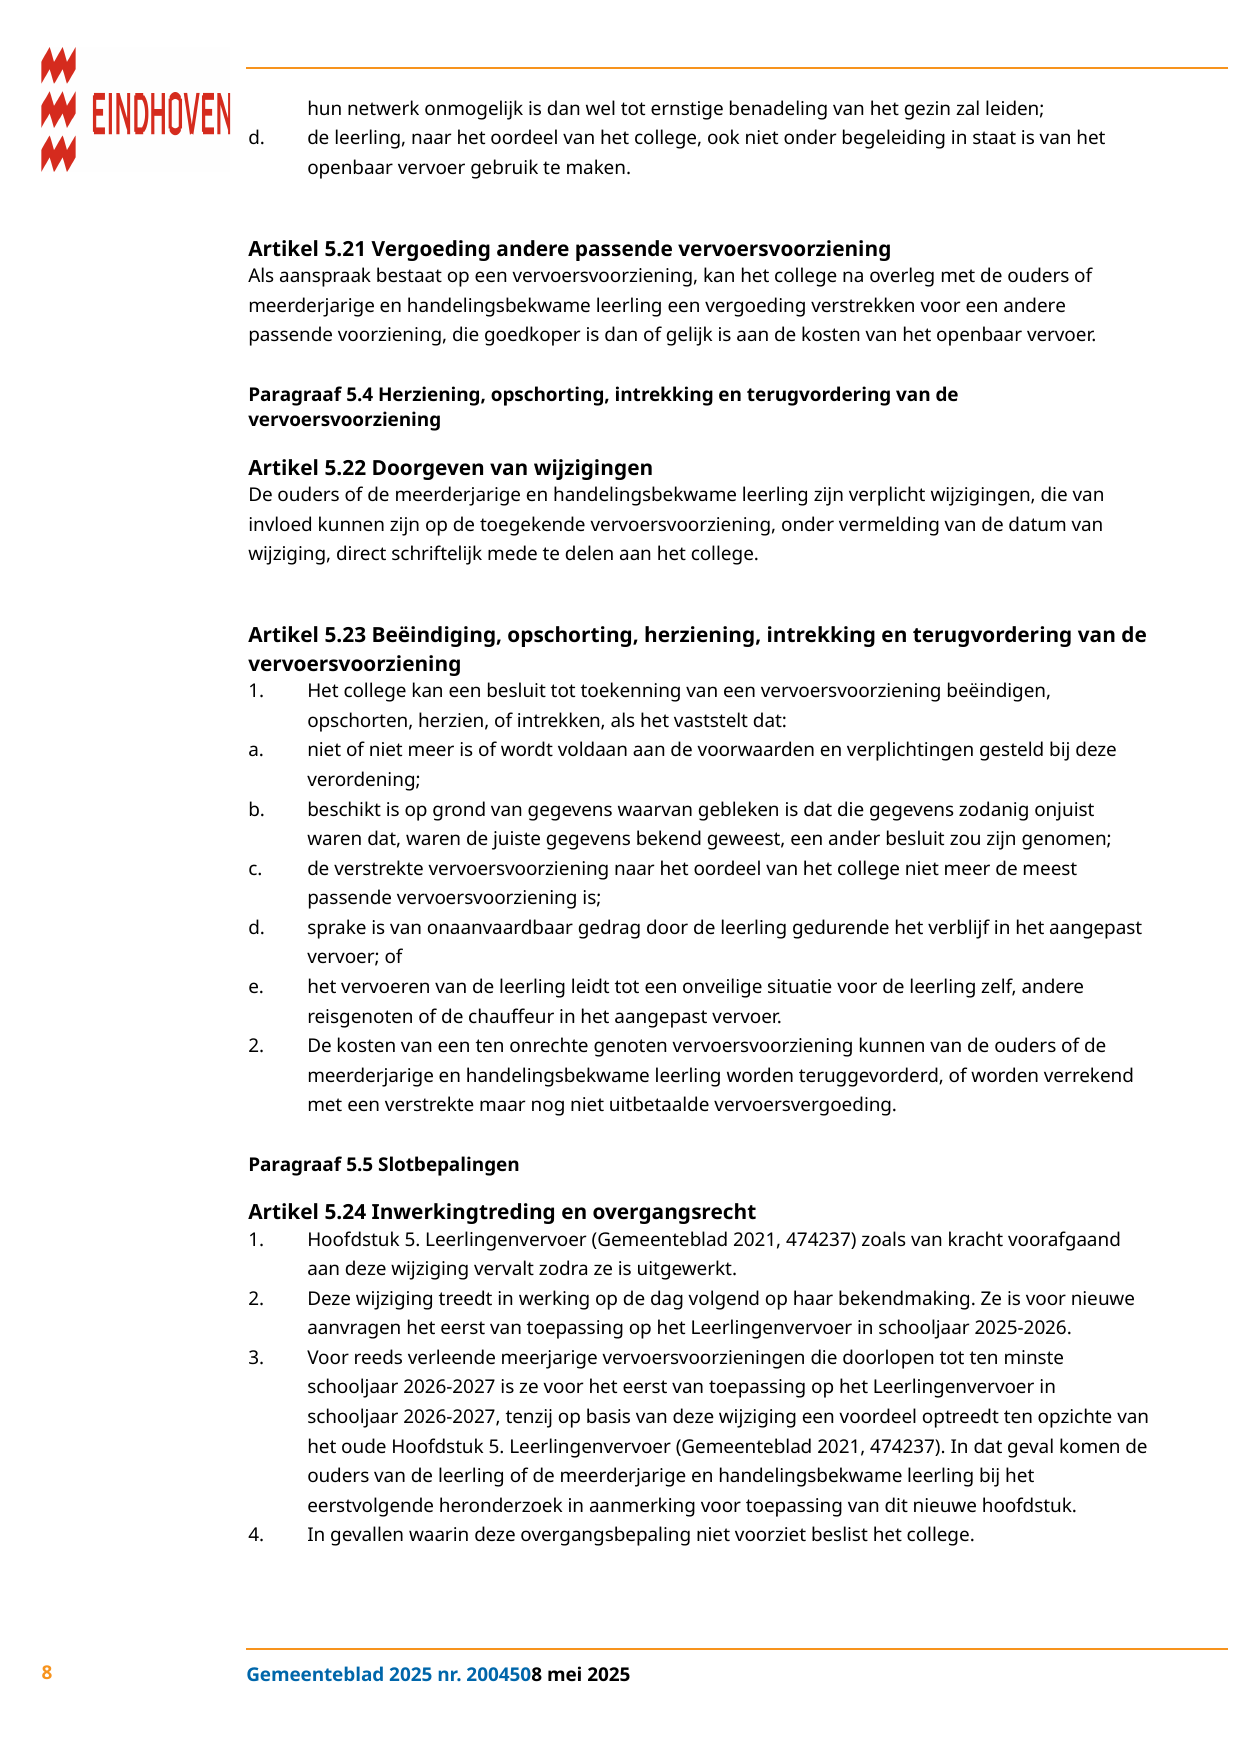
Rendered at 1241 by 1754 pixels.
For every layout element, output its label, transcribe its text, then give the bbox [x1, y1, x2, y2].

list sprake is van onaanvaardbaar gedrag door de leerling gedurende het verblijf in het aangepast vervoer; of [248, 914, 1152, 969]
text Artikel 5.22 Doorgeven van wijzigingen [248, 453, 1152, 481]
list het vervoeren van de leerling leidt tot een onveilige situatie voor de leerling zelf, andere reisgenoten of de chauffeur in het aangepast vervoer. [248, 973, 1152, 1029]
text De ouders of de meerderjarige en handelingsbekwame leerling zijn verplicht wijzigingen, die van invloed kunnen zijn op de toegekende vervoersvoorziening, onder vermelding van de datum van wijziging, direct schriftelijk mede te delen aan het college. [248, 481, 1152, 566]
text Als aanspraak bestaat op een vervoersvoorziening, kan het college na overleg met de ouders of meerderjarige en handelingsbekwame leerling een vergoeding verstrekken voor een andere passende voorziening, die goedkoper is dan of gelijk is aan de kosten van het openbaar vervoer. [248, 262, 1152, 347]
list Voor reeds verleende meerjarige vervoersvoorzieningen die doorlopen tot ten minste schooljaar 2026-2027 is ze voor het eerst van toepassing op het Leerlingenvervoer in schooljaar 2026-2027, tenzij op basis van deze wijziging een voordeel optreedt ten opzichte van het oude Hoofdstuk 5. Leerlingenvervoer (Gemeenteblad 2021, 474237). In dat geval komen de ouders van de leerling of de meerderjarige en handelingsbekwame leerling bij het eerstvolgende heronderzoek in aanmerking voor toepassing van dit nieuwe hoofdstuk. [248, 1344, 1152, 1518]
picture [41, 47, 231, 172]
text Artikel 5.23 Beëindiging, opschorting, herziening, intrekking en terugvordering van de vervoersvoorziening [248, 621, 1152, 677]
list In gevallen waarin deze overgangsbepaling niet voorziet beslist het college. [248, 1522, 1152, 1547]
text Artikel 5.24 Inwerkingtreding en overgangsrecht [248, 1197, 1152, 1226]
list hun netwerk onmogelijk is dan wel tot ernstige benadeling van het gezin zal leiden; [248, 95, 1152, 121]
list de leerling, naar het oordeel van het college, ook niet onder begeleiding in staat is van het openbaar vervoer gebruik te maken. [248, 124, 1152, 180]
list niet of niet meer is of wordt voldaan aan de voorwaarden en verplichtingen gesteld bij deze verordening; [248, 737, 1152, 792]
list beschikt is op grond van gegevens waarvan gebleken is dat die gegevens zodanig onjuist waren dat, waren de juiste gegevens bekend geweest, een ander besluit zou zijn genomen; [248, 796, 1152, 851]
list Het college kan een besluit tot toekenning van een vervoersvoorziening beëindigen, opschorten, herzien, of intrekken, als het vaststelt dat: [248, 677, 1152, 733]
text Artikel 5.21 Vergoeding andere passende vervoersvoorziening [248, 234, 1152, 262]
text Paragraaf 5.4 Herziening, opschorting, intrekking en terugvordering van de vervoersvoorziening [248, 381, 1152, 432]
list Hoofdstuk 5. Leerlingenvervoer (Gemeenteblad 2021, 474237) zoals van kracht voorafgaand aan deze wijziging vervalt zodra ze is uitgewerkt. [248, 1226, 1152, 1281]
list De kosten van een ten onrechte genoten vervoersvoorziening kunnen van de ouders of de meerderjarige en handelingsbekwame leerling worden teruggevorderd, of worden verrekend met een verstrekte maar nog niet uitbetaalde vervoersvergoeding. [248, 1032, 1152, 1117]
list de verstrekte vervoersvoorziening naar het oordeel van het college niet meer de meest passende vervoersvoorziening is; [248, 855, 1152, 910]
text Paragraaf 5.5 Slotbepalingen [248, 1151, 1152, 1177]
list Deze wijziging treedt in werking op de dag volgend op haar bekendmaking. Ze is voor nieuwe aanvragen het eerst van toepassing op het Leerlingenvervoer in schooljaar 2025-2026. [248, 1285, 1152, 1340]
